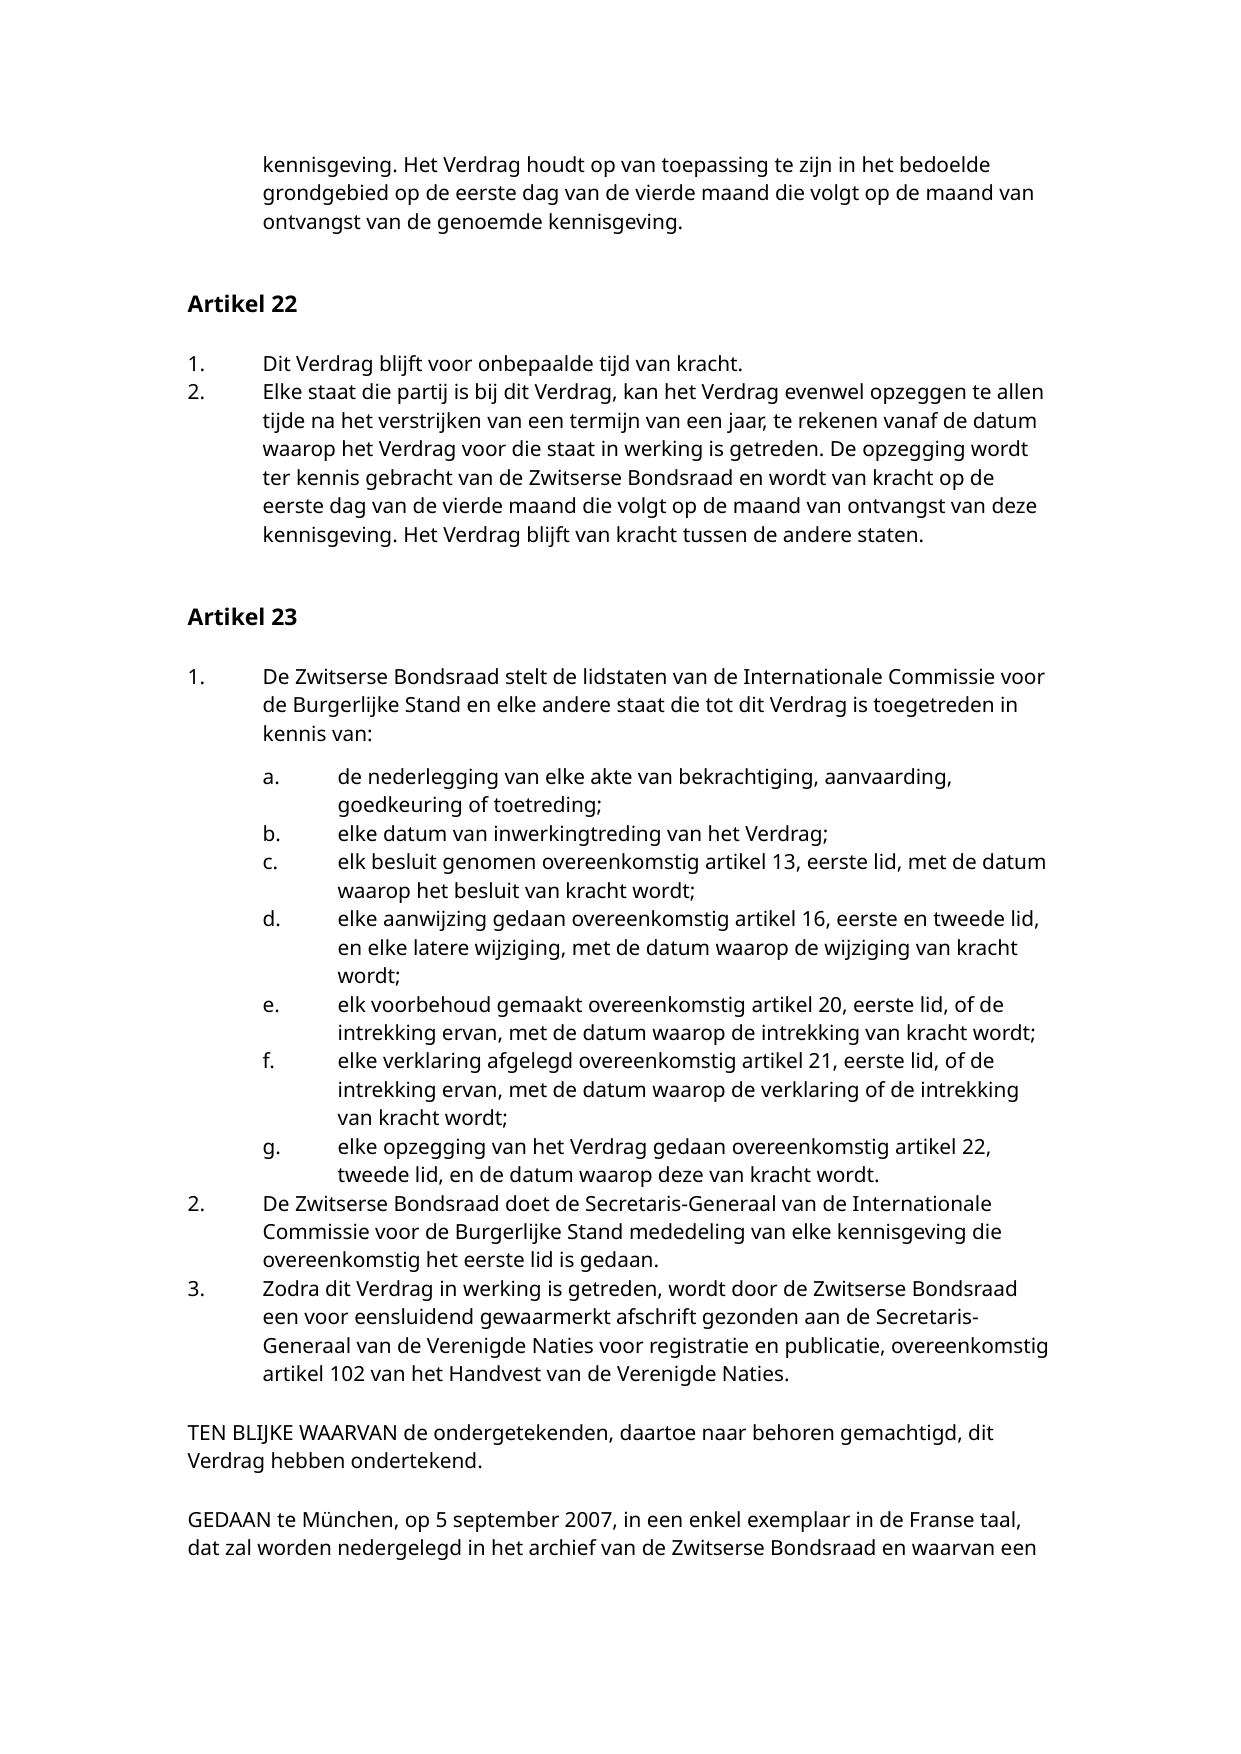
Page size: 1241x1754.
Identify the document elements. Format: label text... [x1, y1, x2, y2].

list elk voorbehoud gemaakt overeenkomstig artikel 20, eerste lid, of de intrekking ervan, met de datum waarop de intrekking van kracht wordt; [262, 990, 1053, 1047]
list Elke staat die partij is bij dit Verdrag, kan het Verdrag evenwel opzeggen te allen tijde na het verstrijken van een termijn van een jaar, te rekenen vanaf de datum waarop het Verdrag voor die staat in werking is getreden. De opzegging wordt ter kennis gebracht van de Zwitserse Bondsraad en wordt van kracht op de eerste dag van de vierde maand die volgt op de maand van ontvangst van deze kennisgeving. Het Verdrag blijft van kracht tussen de andere staten. [187, 377, 1053, 548]
list De Zwitserse Bondsraad stelt de lidstaten van de Internationale Commissie voor de Burgerlijke Stand en elke andere staat die tot dit Verdrag is toegetreden in kennis van: [187, 662, 1053, 747]
list De Zwitserse Bondsraad doet de Secretaris-Generaal van de Internationale Commissie voor de Burgerlijke Stand mededeling van elke kennisgeving die overeenkomstig het eerste lid is gedaan. [187, 1189, 1053, 1274]
subtitle Artikel 23 [187, 601, 1053, 632]
list Dit Verdrag blijft voor onbepaalde tijd van kracht. [187, 349, 1053, 377]
list elke verklaring afgelegd overeenkomstig artikel 21, eerste lid, of de intrekking ervan, met de datum waarop de verklaring of de intrekking van kracht wordt; [262, 1047, 1053, 1132]
list elke datum van inwerkingtreding van het Verdrag; [262, 819, 1053, 847]
list Zodra dit Verdrag in werking is getreden, wordt door de Zwitserse Bondsraad een voor eensluidend gewaarmerkt afschrift gezonden aan de Secretaris-Generaal van de Verenigde Naties voor registratie en publicatie, overeenkomstig artikel 102 van het Handvest van de Verenigde Naties. [187, 1274, 1053, 1388]
text GEDAAN te München, op 5 september 2007, in een enkel exemplaar in de Franse taal, dat zal worden nedergelegd in het archief van de Zwitserse Bondsraad en waarvan een [187, 1505, 1053, 1562]
subtitle Artikel 22 [187, 288, 1053, 319]
list de nederlegging van elke akte van bekrachtiging, aanvaarding, goedkeuring of toetreding; [262, 762, 1053, 819]
list elk besluit genomen overeenkomstig artikel 13, eerste lid, met de datum waarop het besluit van kracht wordt; [262, 847, 1053, 904]
list elke aanwijzing gedaan overeenkomstig artikel 16, eerste en tweede lid, en elke latere wijziging, met de datum waarop de wijziging van kracht wordt; [262, 904, 1053, 990]
text TEN BLIJKE WAARVAN de ondergetekenden, daartoe naar behoren gemachtigd, dit Verdrag hebben ondertekend. [187, 1418, 1053, 1475]
list elke opzegging van het Verdrag gedaan overeenkomstig artikel 22, tweede lid, en de datum waarop deze van kracht wordt. [262, 1132, 1053, 1189]
list kennisgeving. Het Verdrag houdt op van toepassing te zijn in het bedoelde grondgebied op de eerste dag van de vierde maand die volgt op de maand van ontvangst van de genoemde kennisgeving. [187, 150, 1053, 235]
